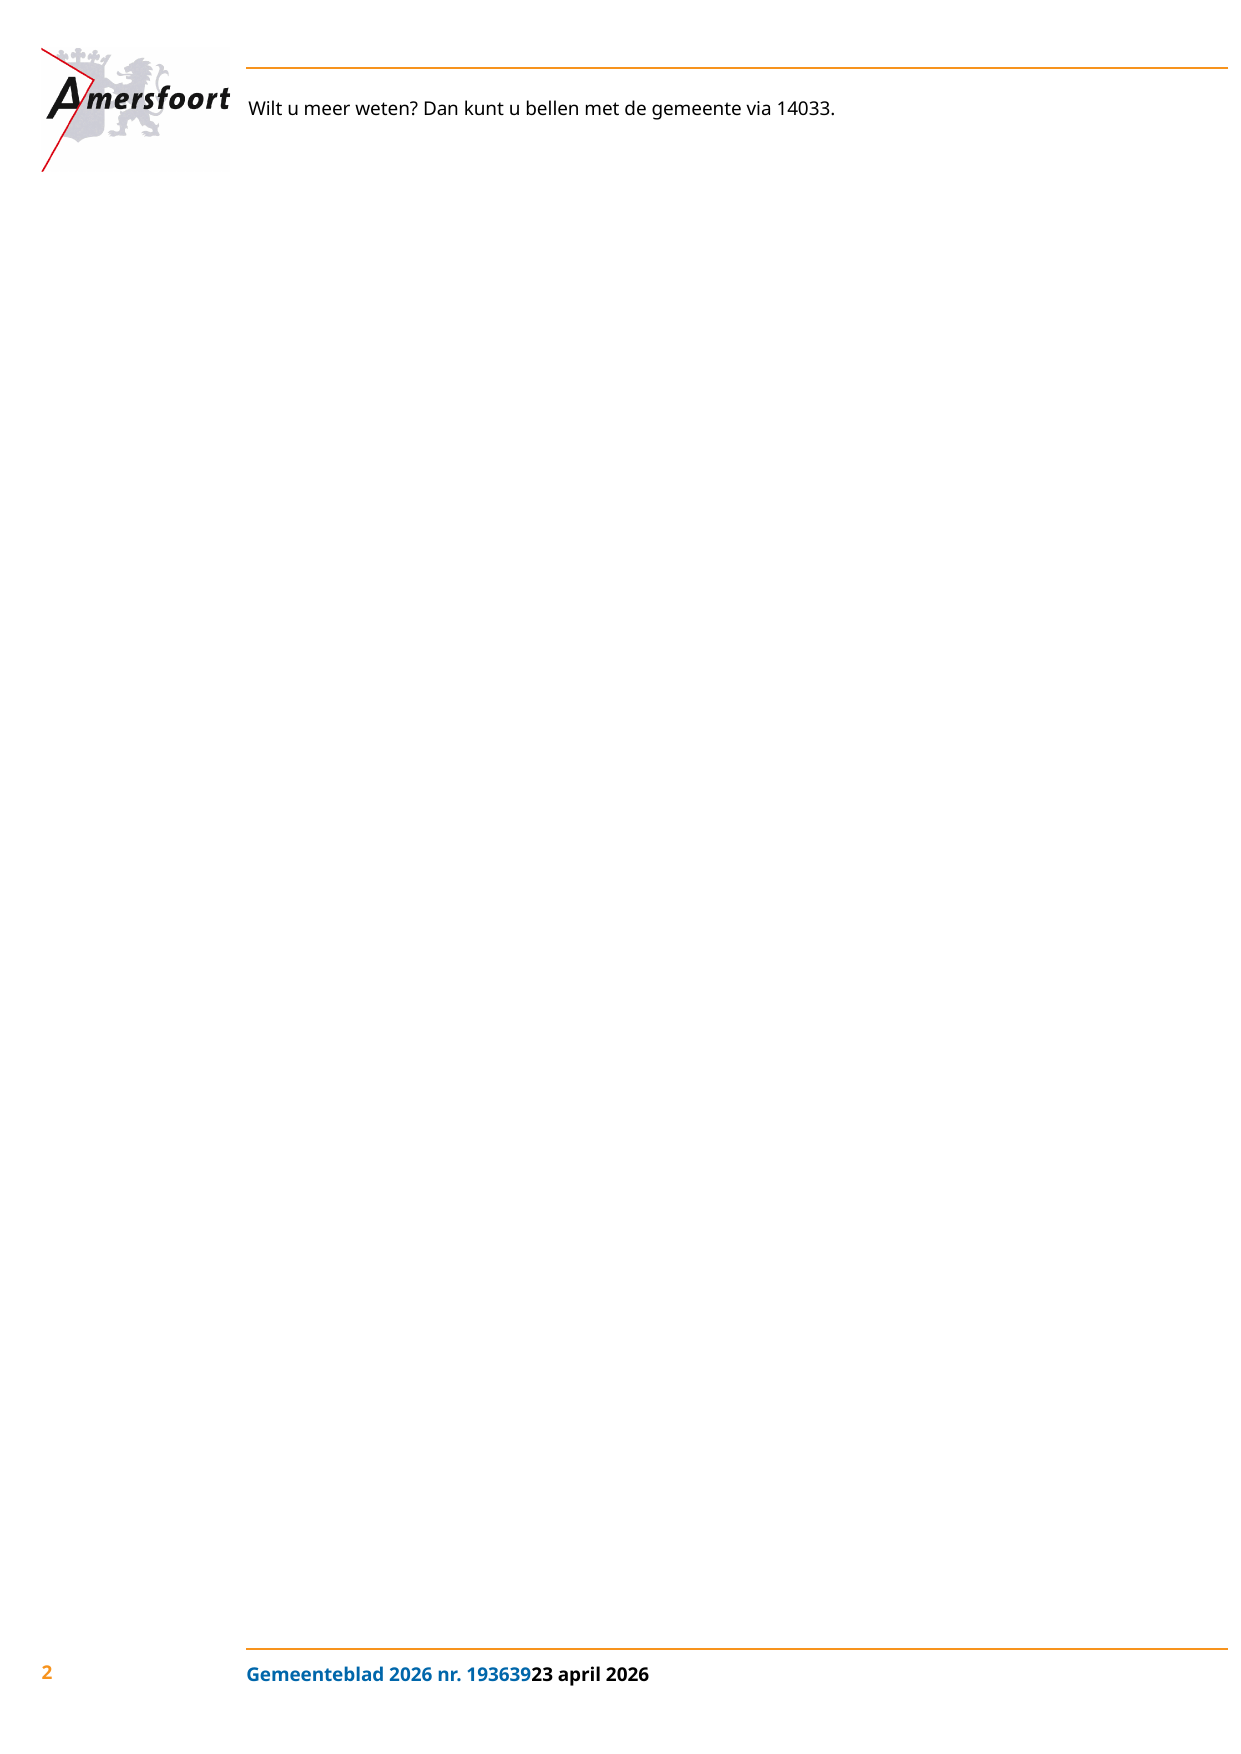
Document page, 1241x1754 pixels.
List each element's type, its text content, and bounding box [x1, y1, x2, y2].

picture [41, 47, 231, 172]
text Wilt u meer weten? Dan kunt u bellen met de gemeente via 14033. [248, 95, 1152, 121]
